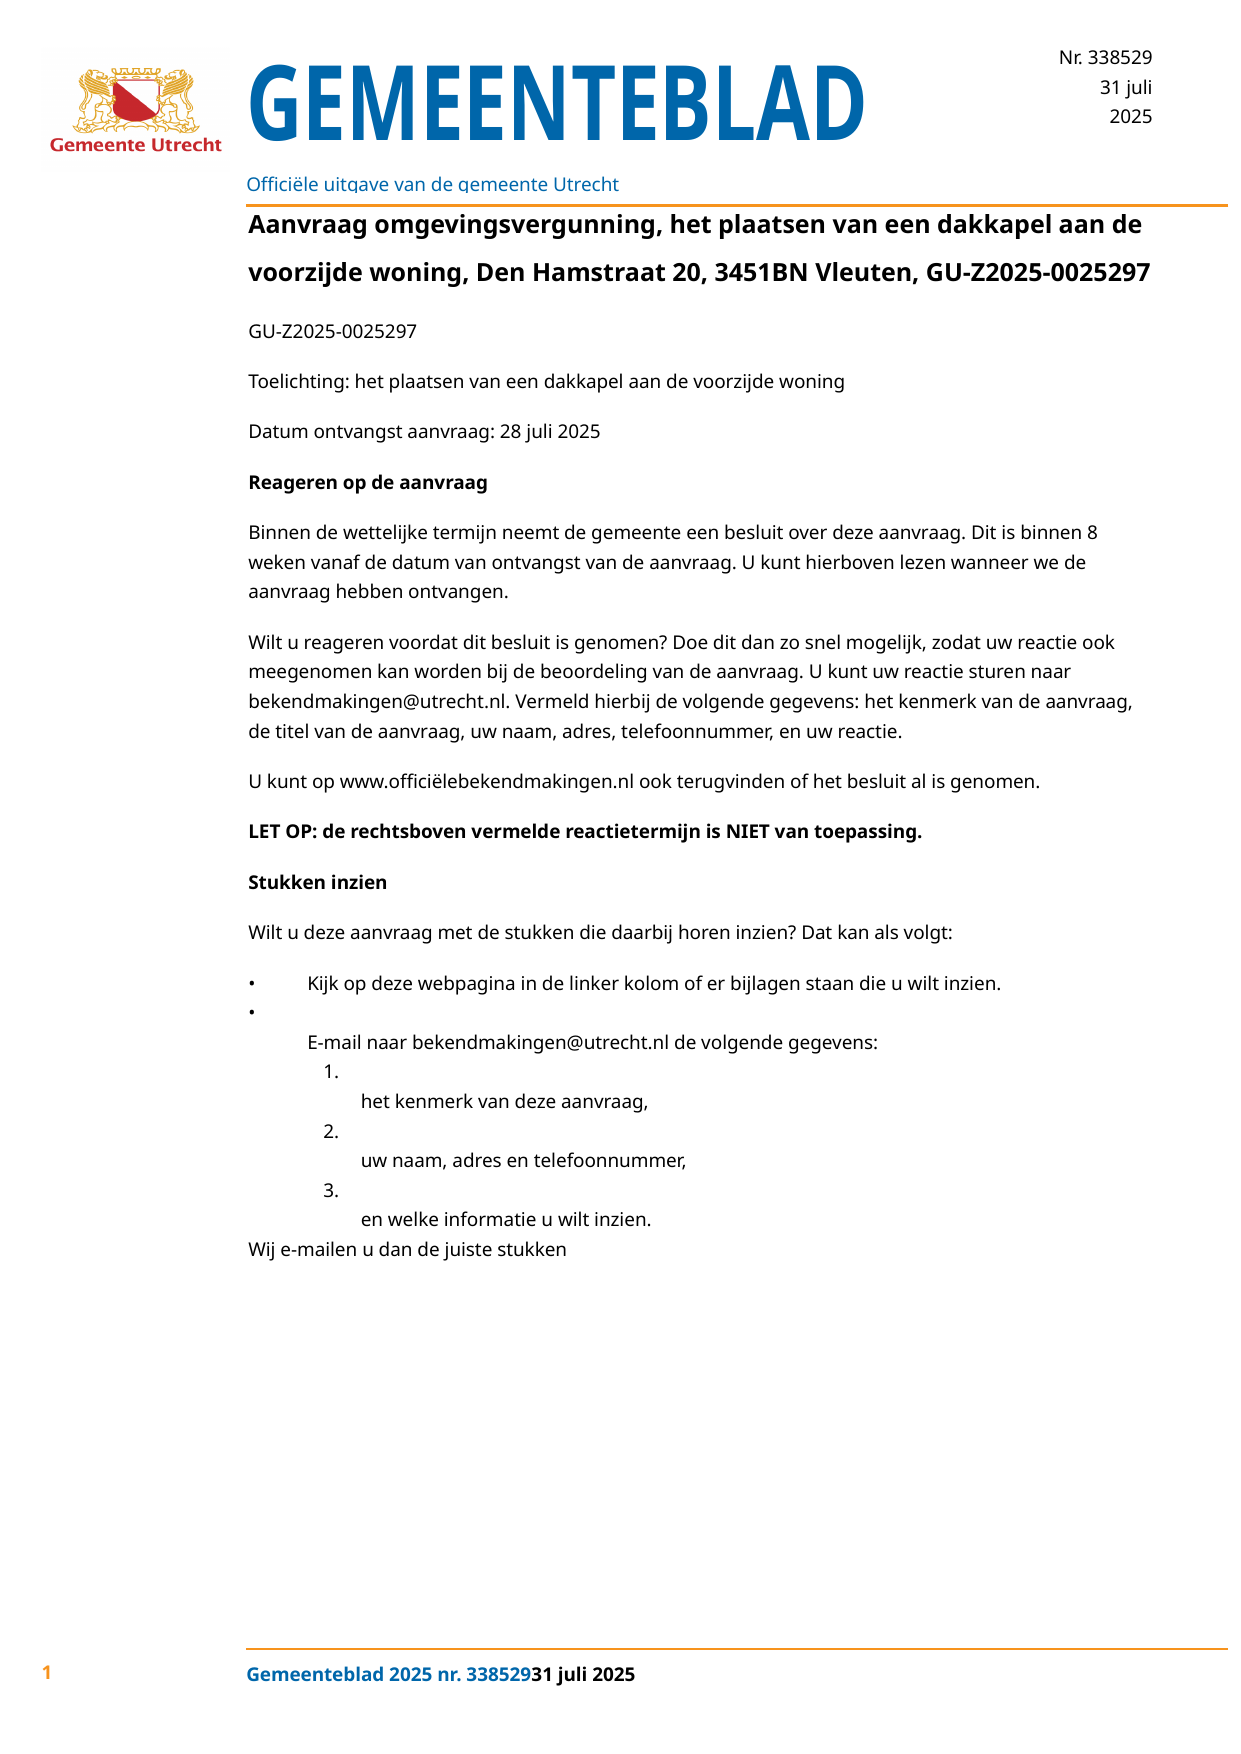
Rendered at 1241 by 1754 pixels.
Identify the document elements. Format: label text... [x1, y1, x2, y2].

text U kunt op www.officiëlebekendmakingen.nl ook terugvinden of het besluit al is genomen. [248, 768, 1152, 794]
text Toelichting: het plaatsen van een dakkapel aan de voorzijde woning [248, 368, 1152, 394]
text Wilt u reageren voordat dit besluit is genomen? Doe dit dan zo snel mogelijk, zodat uw reactie ook meegenomen kan worden bij de beoordeling van de aanvraag. U kunt uw reactie sturen naar bekendmakingen@utrecht.nl. Vermeld hierbij de volgende gegevens: het kenmerk van de aanvraag, de titel van de aanvraag, uw naam, adres, telefoonnummer, en uw reactie. [248, 629, 1152, 744]
list E-mail naar bekendmakingen@utrecht.nl de volgende gegevens: [248, 1029, 1152, 1055]
text LET OP: de rechtsboven vermelde reactietermijn is NIET van toepassing. [248, 819, 1152, 844]
text Stukken inzien [248, 869, 1152, 895]
text Binnen de wettelijke termijn neemt de gemeente een besluit over deze aanvraag. Dit is binnen 8 weken vanaf de datum van ontvangst van de aanvraag. U kunt hierboven lezen wanneer we de aanvraag hebben ontvangen. [248, 519, 1152, 604]
picture [41, 47, 231, 172]
list Kijk op deze webpagina in de linker kolom of er bijlagen staan die u wilt inzien. [248, 970, 1152, 996]
list en welke informatie u wilt inzien. [323, 1207, 1152, 1232]
text Wilt u deze aanvraag met de stukken die daarbij horen inzien? Dat kan als volgt: [248, 919, 1152, 945]
text Aanvraag omgevingsvergunning, het plaatsen van een dakkapel aan de voorzijde woning, Den Hamstraat 20, 3451BN Vleuten, GU-Z2025-0025297 [248, 207, 1152, 288]
text Reageren op de aanvraag [248, 469, 1152, 495]
list uw naam, adres en telefoonnummer, [323, 1147, 1152, 1173]
text Wij e-mailen u dan de juiste stukken [248, 1236, 1152, 1262]
text GU-Z2025-0025297 [248, 318, 1152, 344]
text Datum ontvangst aanvraag: 28 juli 2025 [248, 419, 1152, 444]
list het kenmerk van deze aanvraag, [323, 1088, 1152, 1114]
